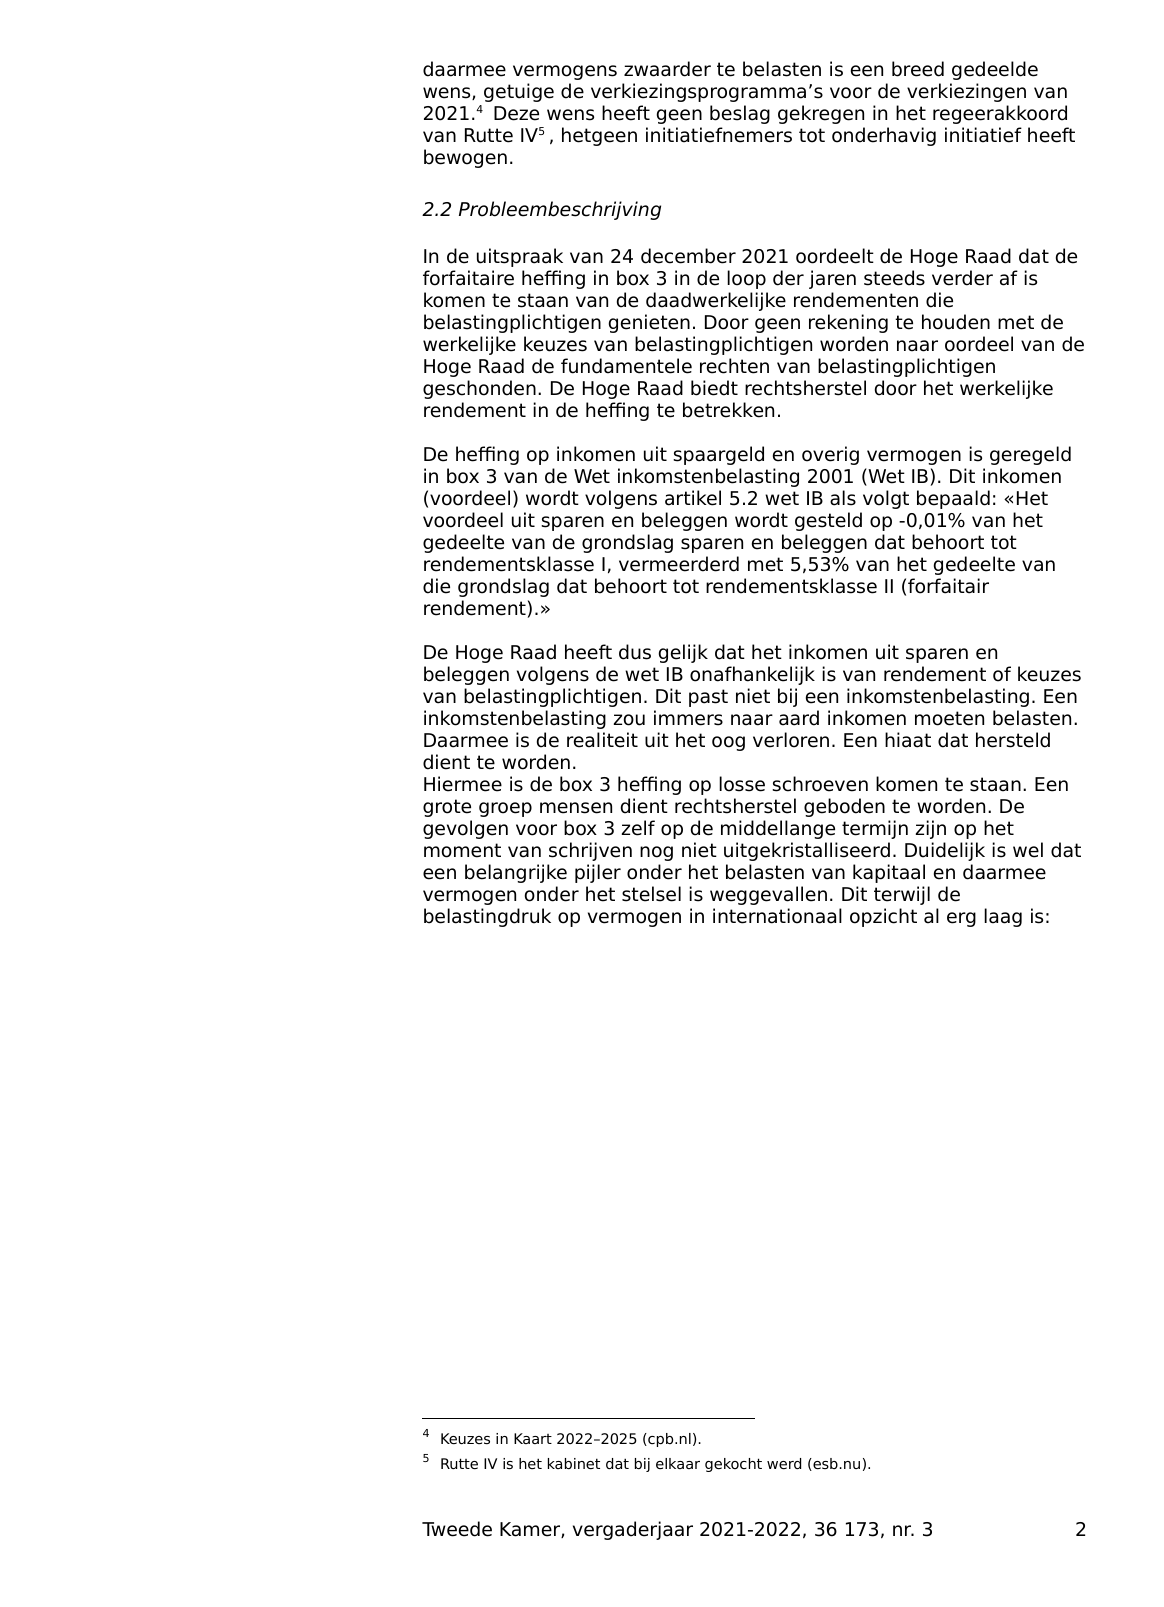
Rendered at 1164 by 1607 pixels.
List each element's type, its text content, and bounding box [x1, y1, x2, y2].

text daarmee vermogens zwaarder te belasten is een breed gedeelde wens, getuige de verkiezingsprogramma’s voor de verkiezingen van 2021. Deze wens heeft geen beslag gekregen in het regeerakkoord van Rutte IV, hetgeen initiatiefnemers tot onderhavig initiatief heeft bewogen. [422, 59, 1087, 169]
subtitle 2.2 Probleembeschrijving [422, 199, 1087, 221]
text Keuzes in Kaart 2022–2025 (cpb.nl). [422, 1427, 1087, 1449]
text Rutte IV is het kabinet dat bij elkaar gekocht werd (esb.nu). [422, 1452, 1087, 1474]
text In de uitspraak van 24 december 2021 oordeelt de Hoge Raad dat de forfaitaire heffing in box 3 in de loop der jaren steeds verder af is komen te staan van de daadwerkelijke rendementen die belastingplichtigen genieten. Door geen rekening te houden met de werkelijke keuzes van belastingplichtigen worden naar oordeel van de Hoge Raad de fundamentele rechten van belastingplichtigen geschonden. De Hoge Raad biedt rechtsherstel door het werkelijke rendement in de heffing te betrekken. [422, 246, 1087, 422]
text De Hoge Raad heeft dus gelijk dat het inkomen uit sparen en beleggen volgens de wet IB onafhankelijk is van rendement of keuzes van belastingplichtigen. Dit past niet bij een inkomstenbelasting. Een inkomstenbelasting zou immers naar aard inkomen moeten belasten. Daarmee is de realiteit uit het oog verloren. Een hiaat dat hersteld dient te worden. [422, 642, 1087, 774]
text Hiermee is de box 3 heffing op losse schroeven komen te staan. Een grote groep mensen dient rechtsherstel geboden te worden. De gevolgen voor box 3 zelf op de middellange termijn zijn op het moment van schrijven nog niet uitgekristalliseerd. Duidelijk is wel dat een belangrijke pijler onder het belasten van kapitaal en daarmee vermogen onder het stelsel is weggevallen. Dit terwijl de belastingdruk op vermogen in internationaal opzicht al erg laag is: [422, 774, 1087, 928]
text De heffing op inkomen uit spaargeld en overig vermogen is geregeld in box 3 van de Wet inkomstenbelasting 2001 (Wet IB). Dit inkomen (voordeel) wordt volgens artikel 5.2 wet IB als volgt bepaald: «Het voordeel uit sparen en beleggen wordt gesteld op -0,01% van het gedeelte van de grondslag sparen en beleggen dat behoort tot rendementsklasse I, vermeerderd met 5,53% van het gedeelte van die grondslag dat behoort tot rendementsklasse II (forfaitair rendement).» [422, 444, 1087, 620]
